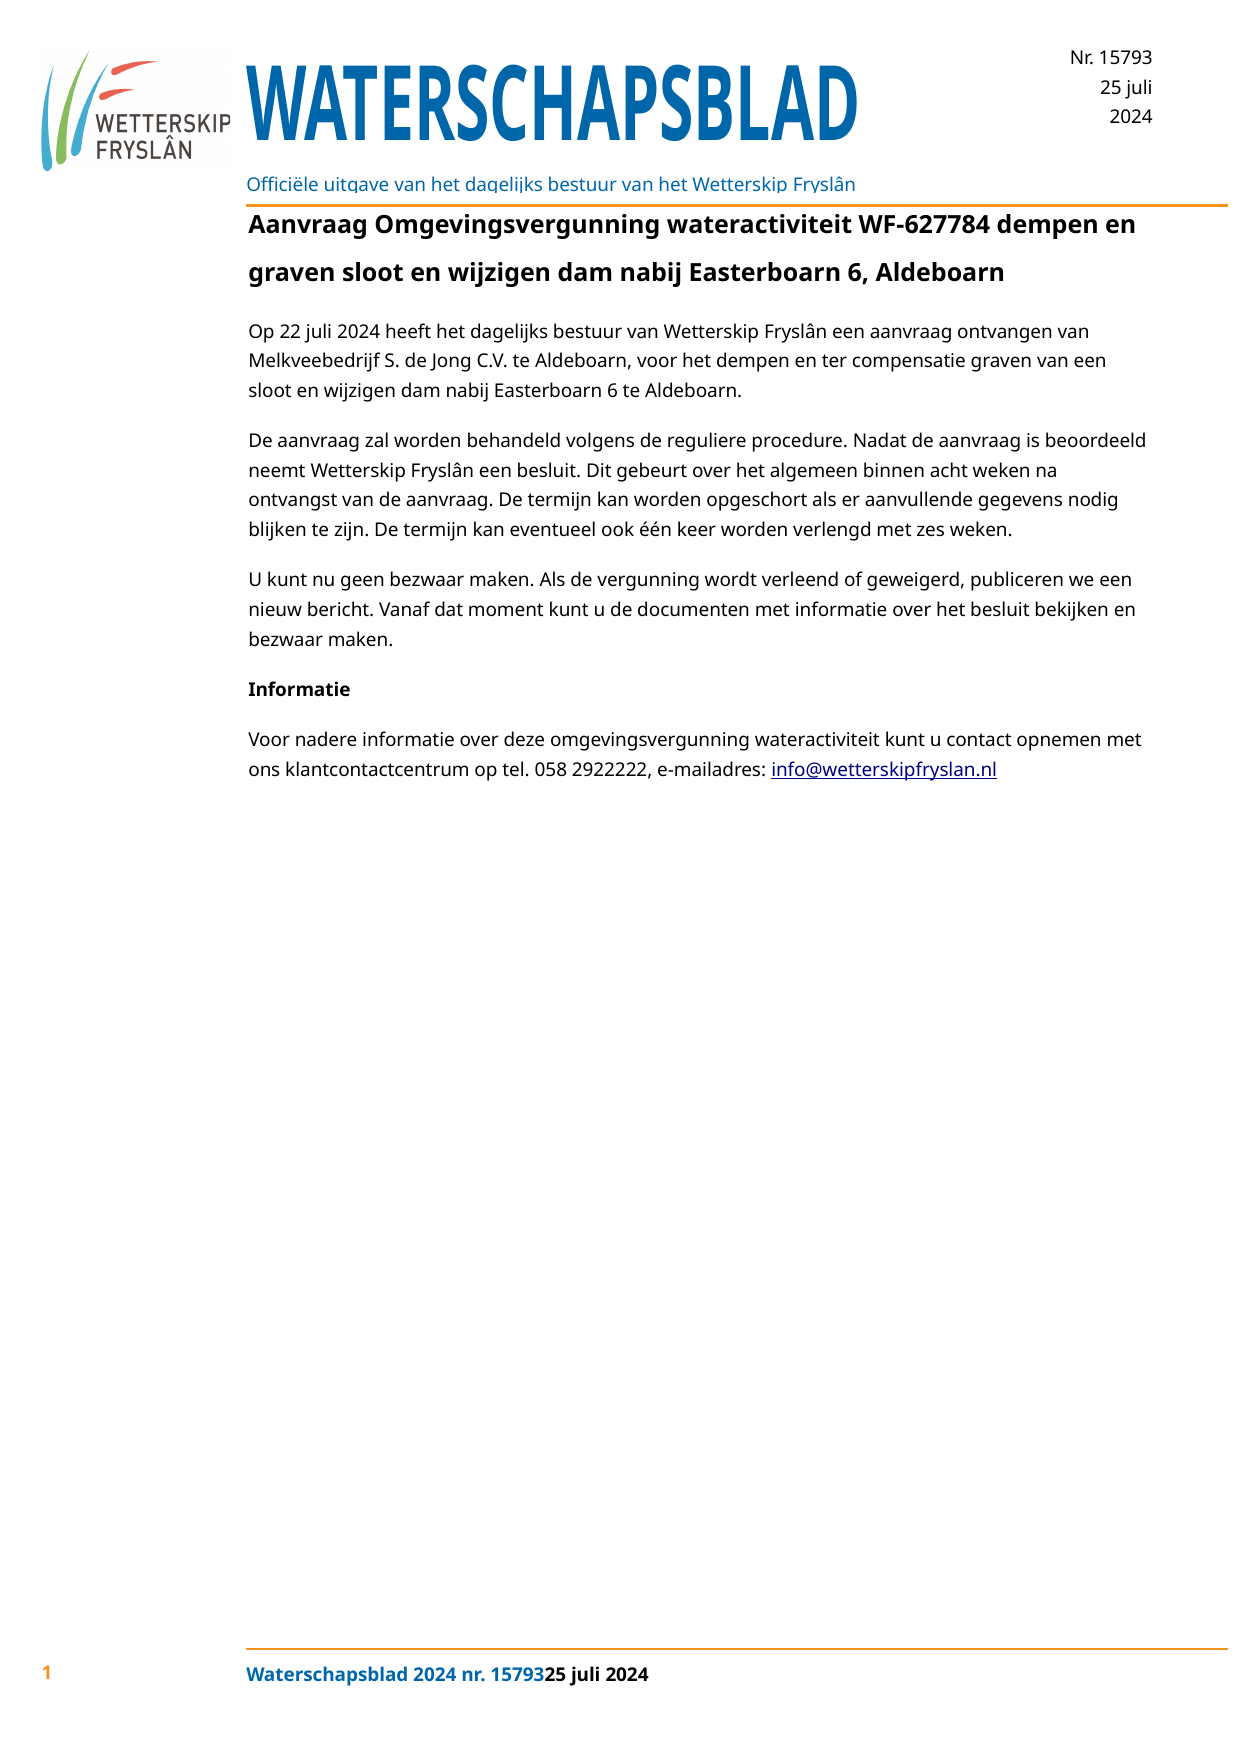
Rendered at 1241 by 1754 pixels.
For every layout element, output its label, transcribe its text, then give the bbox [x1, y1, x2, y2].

text U kunt nu geen bezwaar maken. Als de vergunning wordt verleend of geweigerd, publiceren we een nieuw bericht. Vanaf dat moment kunt u de documenten met informatie over het besluit bekijken en bezwaar maken. [248, 567, 1152, 652]
picture [41, 47, 231, 172]
text Aanvraag Omgevingsvergunning wateractiviteit WF-627784 dempen en graven sloot en wijzigen dam nabij Easterboarn 6, Aldeboarn [248, 207, 1152, 288]
text De aanvraag zal worden behandeld volgens de reguliere procedure. Nadat de aanvraag is beoordeeld neemt Wetterskip Fryslân een besluit. Dit gebeurt over het algemeen binnen acht weken na ontvangst van de aanvraag. De termijn kan worden opgeschort als er aanvullende gegevens nodig blijken te zijn. De termijn kan eventueel ook één keer worden verlengd met zes weken. [248, 427, 1152, 542]
text Informatie [248, 676, 1152, 702]
text Voor nadere informatie over deze omgevingsvergunning wateractiviteit kunt u contact opnemen met ons klantcontactcentrum op tel. 058 2922222, e-mailadres: info@wetterskipfryslan.nl [248, 727, 1152, 782]
text Op 22 juli 2024 heeft het dagelijks bestuur van Wetterskip Fryslân een aanvraag ontvangen van Melkveebedrijf S. de Jong C.V. te Aldeboarn, voor het dempen en ter compensatie graven van een sloot en wijzigen dam nabij Easterboarn 6 te Aldeboarn. [248, 318, 1152, 403]
